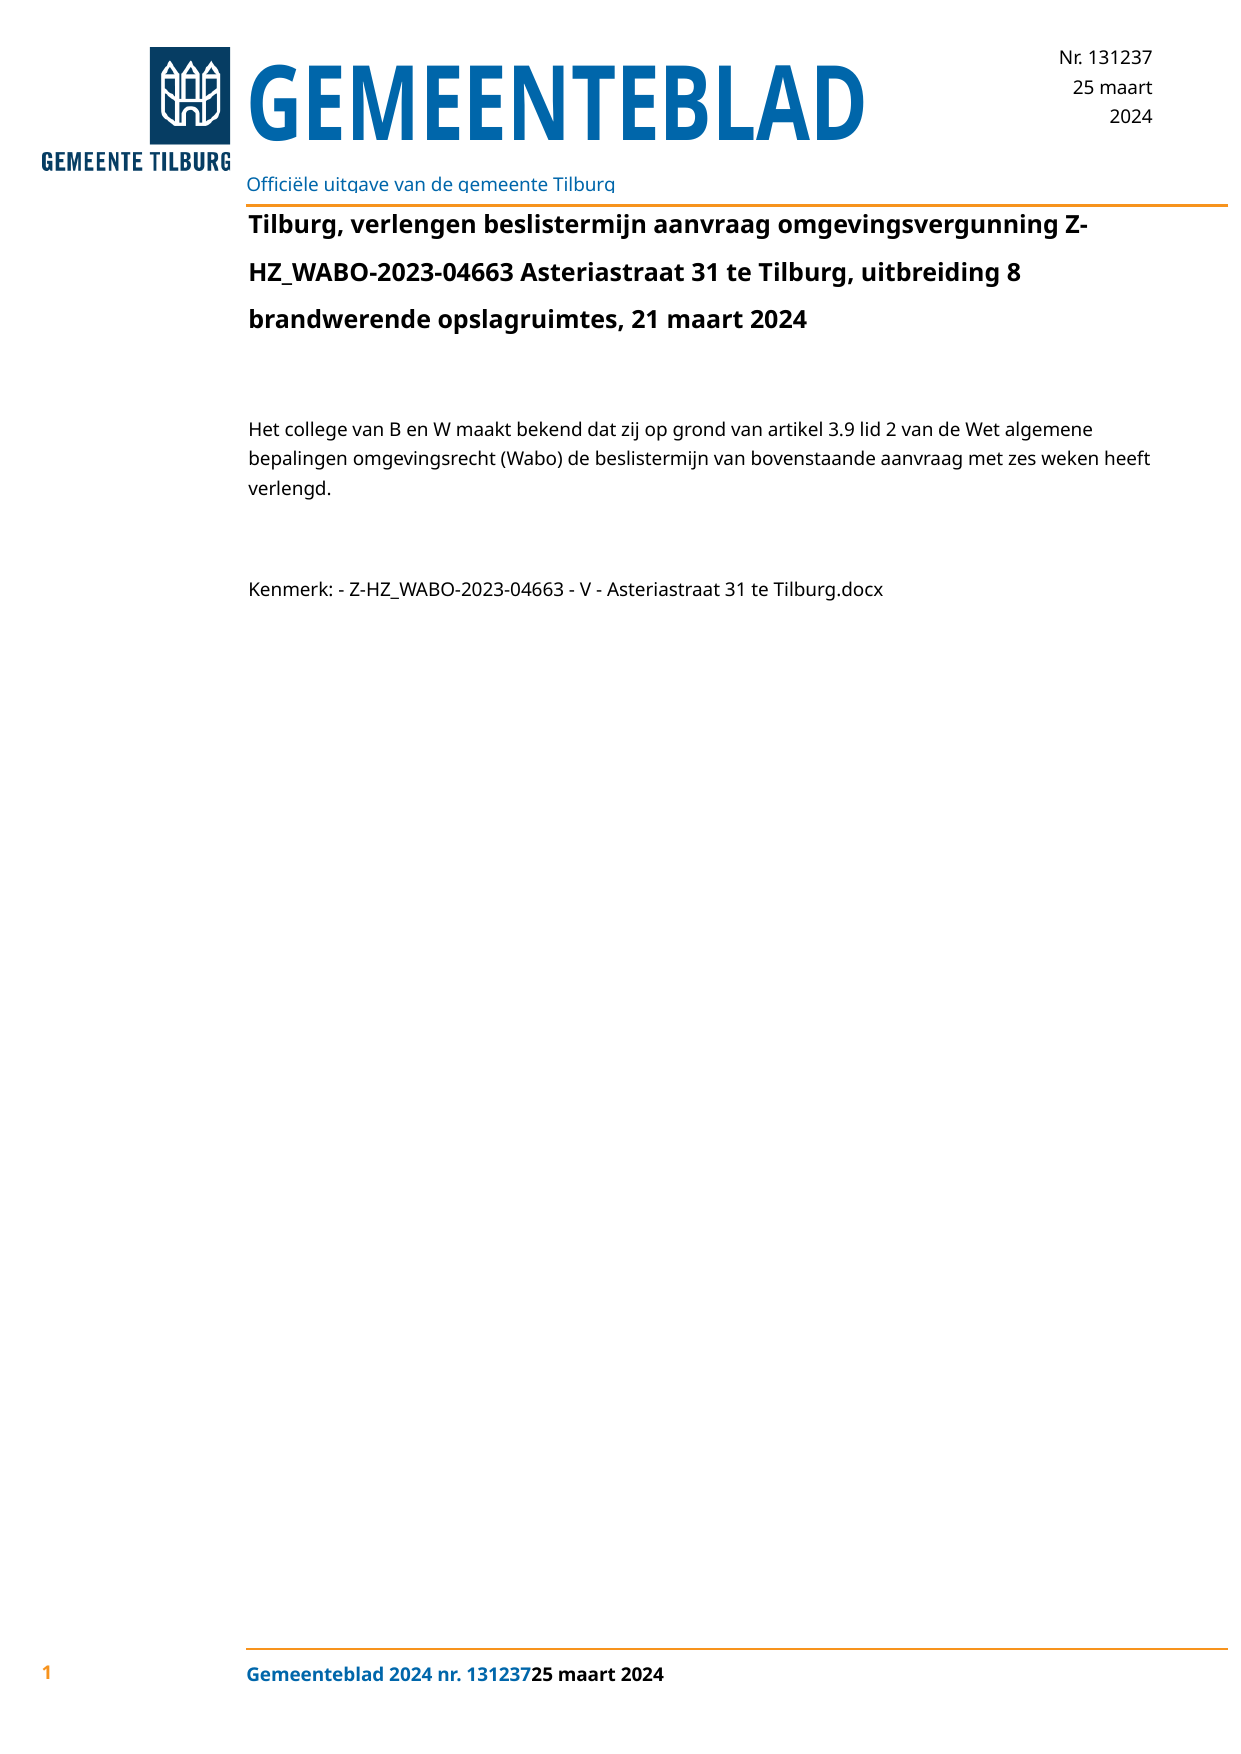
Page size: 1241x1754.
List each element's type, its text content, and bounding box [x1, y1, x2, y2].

text Kenmerk: - Z-HZ_WABO-2023-04663 - V - Asteriastraat 31 te Tilburg.docx [248, 576, 1152, 602]
text Het college van B en W maakt bekend dat zij op grond van artikel 3.9 lid 2 van de Wet algemene bepalingen omgevingsrecht (Wabo) de beslistermijn van bovenstaande aanvraag met zes weken heeft verlengd. [248, 416, 1152, 501]
text Tilburg, verlengen beslistermijn aanvraag omgevingsvergunning Z-HZ_WABO-2023-04663 Asteriastraat 31 te Tilburg, uitbreiding 8 brandwerende opslagruimtes, 21 maart 2024 [248, 207, 1152, 336]
picture [41, 47, 231, 172]
